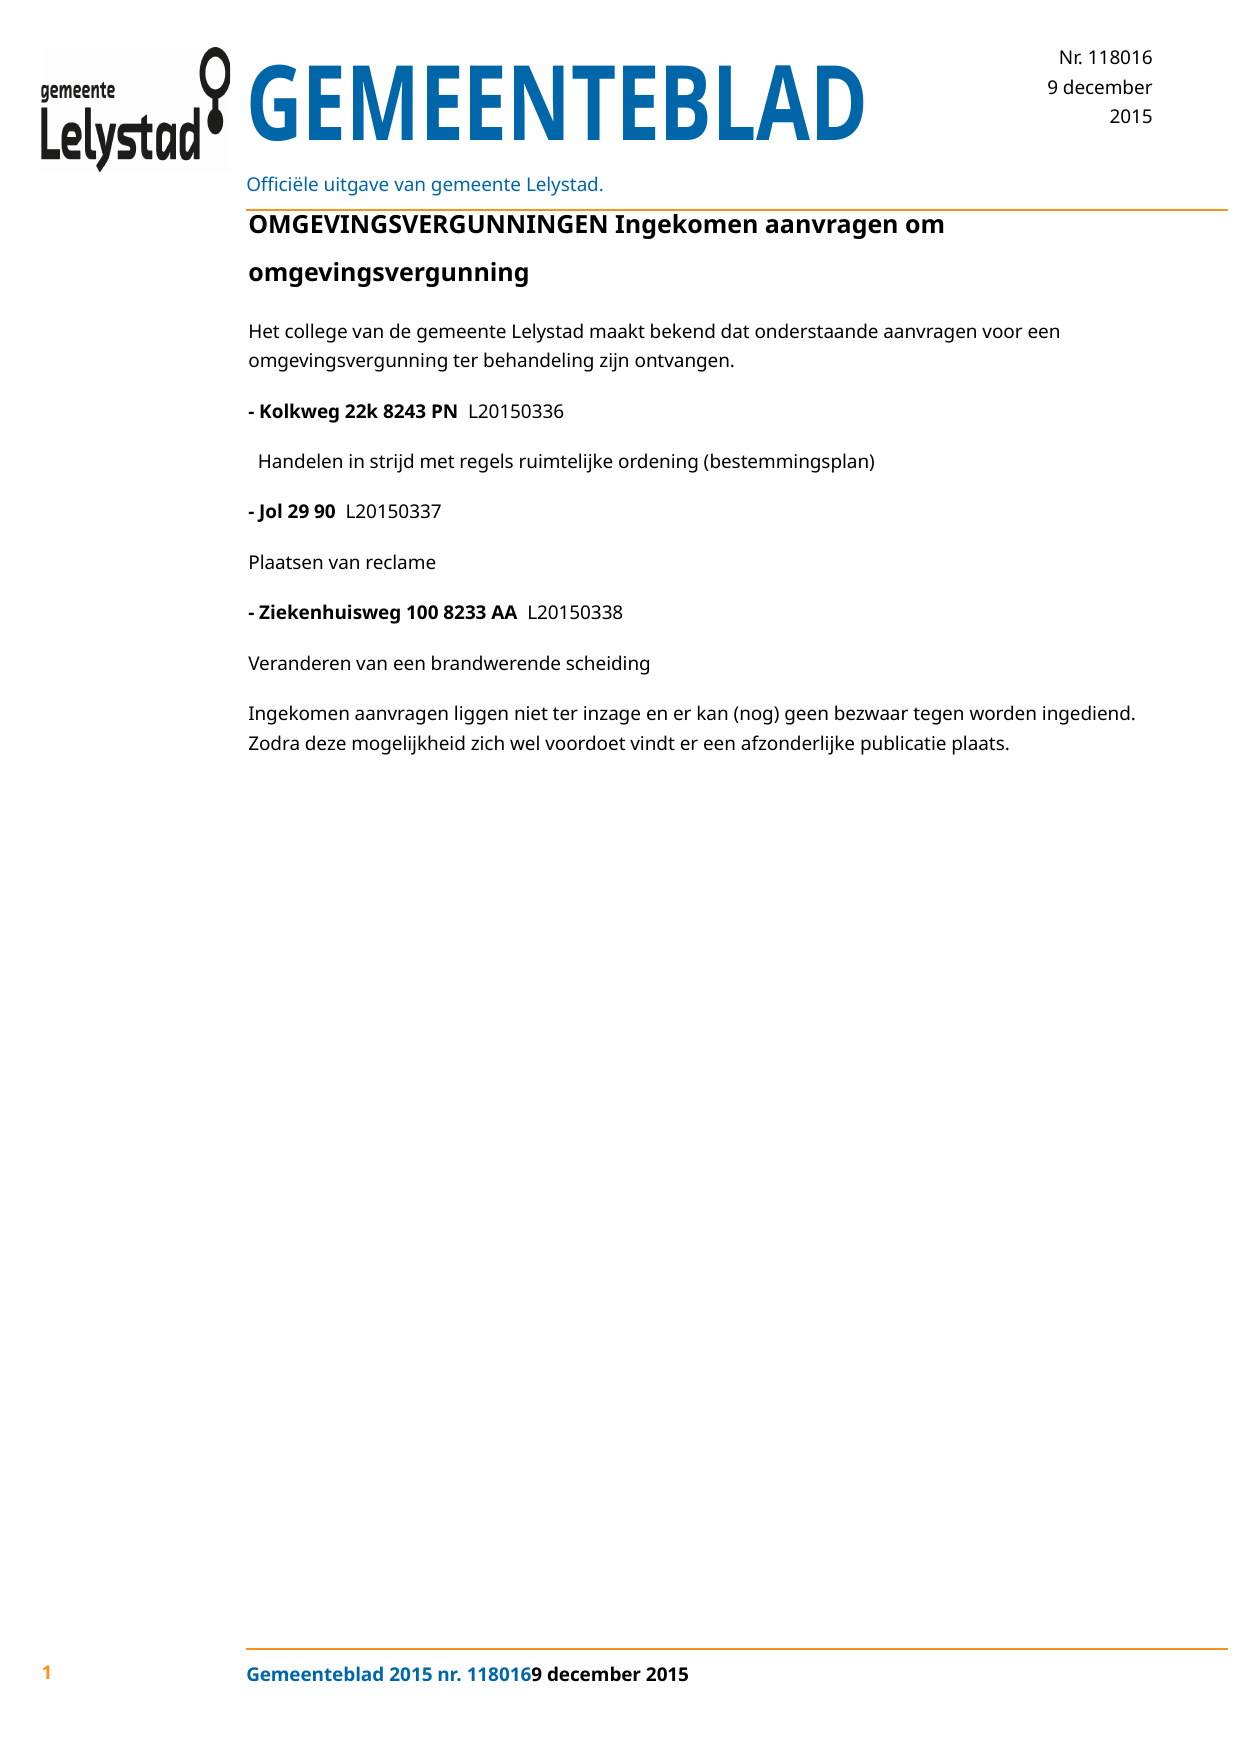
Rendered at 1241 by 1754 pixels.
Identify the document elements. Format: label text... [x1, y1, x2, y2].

text Ingekomen aanvragen liggen niet ter inzage en er kan (nog) geen bezwaar tegen worden ingediend. Zodra deze mogelijkheid zich wel voordoet vindt er een afzonderlijke publicatie plaats. [248, 700, 1152, 756]
text - Jol 29 90 L20150337 [248, 499, 1152, 524]
text - Ziekenhuisweg 100 8233 AA L20150338 [248, 599, 1152, 625]
text - Kolkweg 22k 8243 PN L20150336 [248, 398, 1152, 424]
text Het college van de gemeente Lelystad maakt bekend dat onderstaande aanvragen voor een omgevingsvergunning ter behandeling zijn ontvangen. [248, 318, 1152, 373]
text Veranderen van een brandwerende scheiding [248, 650, 1152, 676]
text OMGEVINGSVERGUNNINGEN Ingekomen aanvragen om omgevingsvergunning [248, 211, 1152, 288]
picture [41, 47, 231, 172]
text Plaatsen van reclame [248, 549, 1152, 575]
text Handelen in strijd met regels ruimtelijke ordening (bestemmingsplan) [248, 448, 1152, 474]
